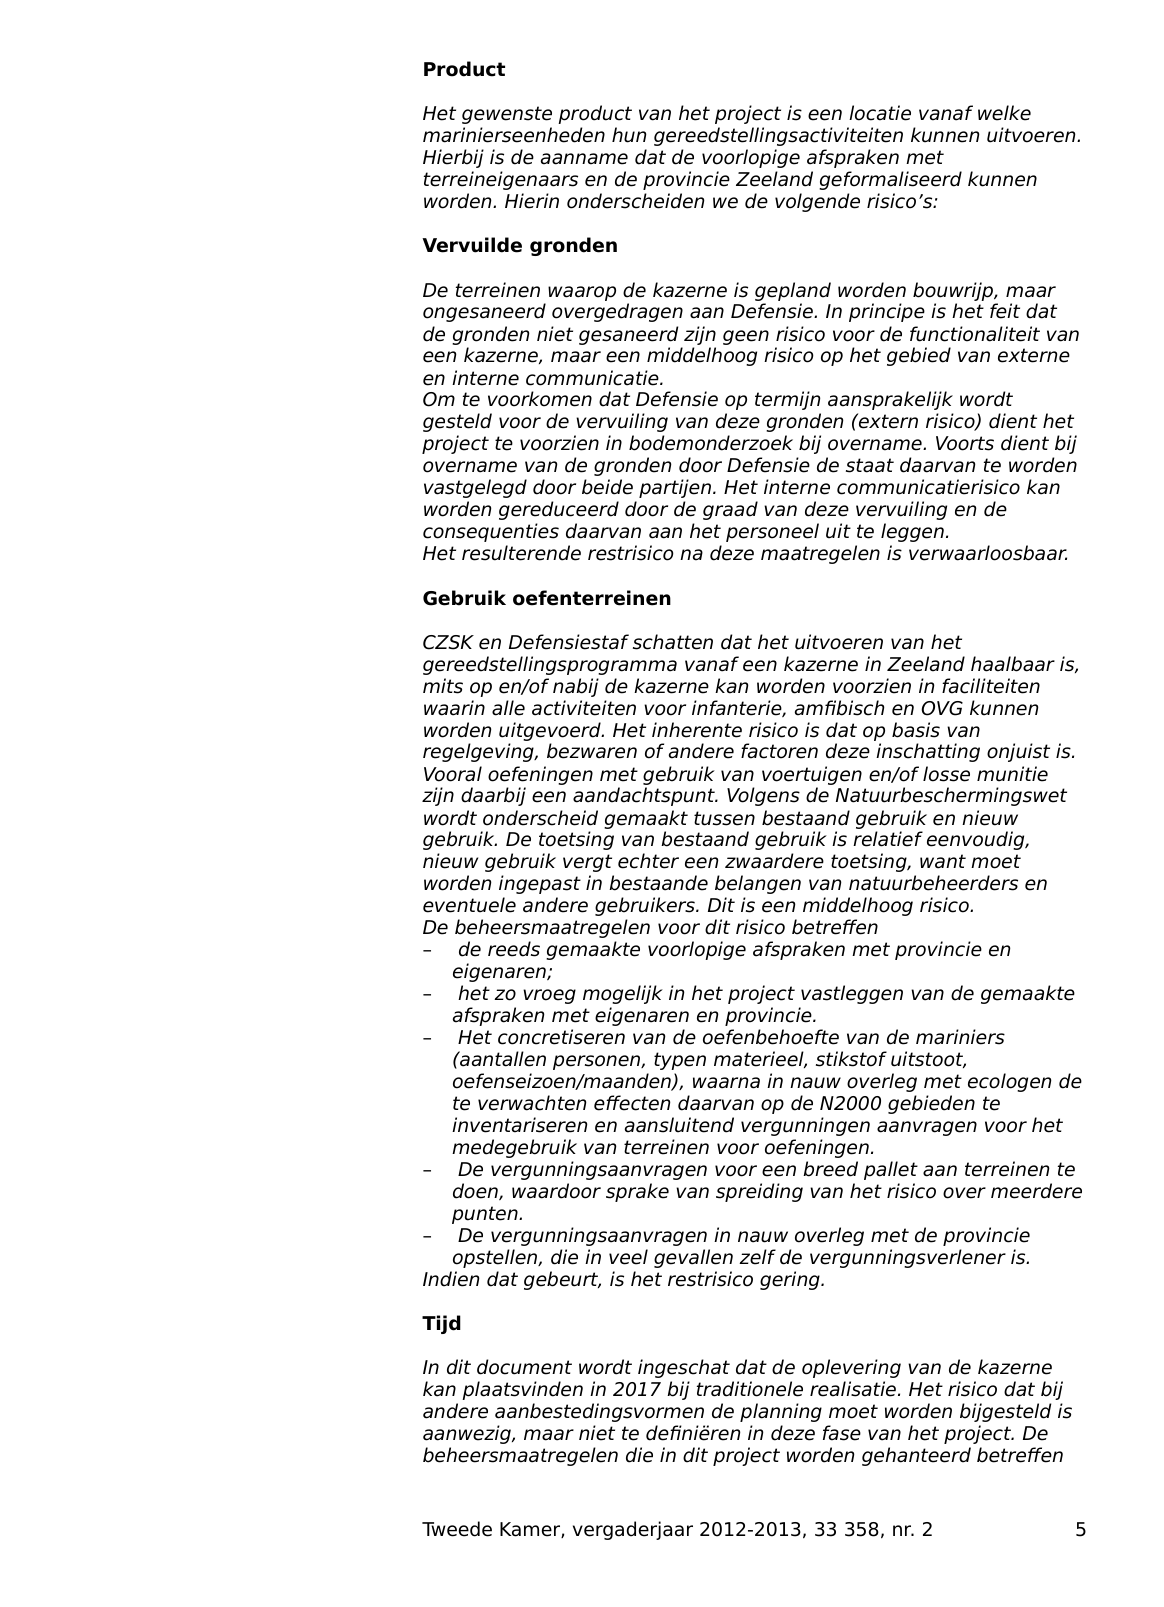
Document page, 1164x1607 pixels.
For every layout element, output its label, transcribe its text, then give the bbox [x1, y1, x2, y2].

text Het gewenste product van het project is een locatie vanaf welke marinierseenheden hun gereedstellingsactiviteiten kunnen uitvoeren. Hierbij is de aanname dat de voorlopige afspraken met terreineigenaars en de provincie Zeeland geformaliseerd kunnen worden. Hierin onderscheiden we de volgende risico’s: [422, 103, 1087, 213]
text In dit document wordt ingeschat dat de oplevering van de kazerne kan plaatsvinden in 2017 bij traditionele realisatie. Het risico dat bij andere aanbestedingsvormen de planning moet worden bijgesteld is aanwezig, maar niet te definiëren in deze fase van het project. De beheersmaatregelen die in dit project worden gehanteerd betreffen [422, 1357, 1087, 1467]
text CZSK en Defensiestaf schatten dat het uitvoeren van het gereedstellingsprogramma vanaf een kazerne in Zeeland haalbaar is, mits op en/of nabij de kazerne kan worden voorzien in faciliteiten waarin alle activiteiten voor infanterie, amfibisch en OVG kunnen worden uitgevoerd. Het inherente risico is dat op basis van regelgeving, bezwaren of andere factoren deze inschatting onjuist is. Vooral oefeningen met gebruik van voertuigen en/of losse munitie zijn daarbij een aandachtspunt. Volgens de Natuurbeschermingswet wordt onderscheid gemaakt tussen bestaand gebruik en nieuw gebruik. De toetsing van bestaand gebruik is relatief eenvoudig, nieuw gebruik vergt echter een zwaardere toetsing, want moet worden ingepast in bestaande belangen van natuurbeheerders en eventuele andere gebruikers. Dit is een middelhoog risico. [422, 632, 1087, 917]
text Indien dat gebeurt, is het restrisico gering. [422, 1269, 1087, 1291]
subtitle Tijd [422, 1313, 1087, 1335]
subtitle Gebruik oefenterreinen [422, 587, 1087, 609]
text De terreinen waarop de kazerne is gepland worden bouwrijp, maar ongesaneerd overgedragen aan Defensie. In principe is het feit dat de gronden niet gesaneerd zijn geen risico voor de functionaliteit van een kazerne, maar een middelhoog risico op het gebied van externe en interne communicatie. [422, 279, 1087, 389]
text – De vergunningsaanvragen in nauw overleg met de provincie opstellen, die in veel gevallen zelf de vergunningsverlener is. [422, 1225, 1087, 1269]
text – het zo vroeg mogelijk in het project vastleggen van de gemaakte afspraken met eigenaren en provincie. [422, 983, 1087, 1027]
subtitle Vervuilde gronden [422, 235, 1087, 257]
text Om te voorkomen dat Defensie op termijn aansprakelijk wordt gesteld voor de vervuiling van deze gronden (extern risico) dient het project te voorzien in bodemonderzoek bij overname. Voorts dient bij overname van de gronden door Defensie de staat daarvan te worden vastgelegd door beide partijen. Het interne communicatierisico kan worden gereduceerd door de graad van deze vervuiling en de consequenties daarvan aan het personeel uit te leggen. [422, 389, 1087, 543]
text – Het concretiseren van de oefenbehoefte van de mariniers (aantallen personen, typen materieel, stikstof uitstoot, oefenseizoen/maanden), waarna in nauw overleg met ecologen de te verwachten effecten daarvan op de N2000 gebieden te inventariseren en aansluitend vergunningen aanvragen voor het medegebruik van terreinen voor oefeningen. [422, 1027, 1087, 1159]
text – De vergunningsaanvragen voor een breed pallet aan terreinen te doen, waardoor sprake van spreiding van het risico over meerdere punten. [422, 1159, 1087, 1225]
text Het resulterende restrisico na deze maatregelen is verwaarloosbaar. [422, 543, 1087, 565]
subtitle Product [422, 59, 1087, 81]
text – de reeds gemaakte voorlopige afspraken met provincie en eigenaren; [422, 939, 1087, 983]
text De beheersmaatregelen voor dit risico betreffen [422, 917, 1087, 939]
